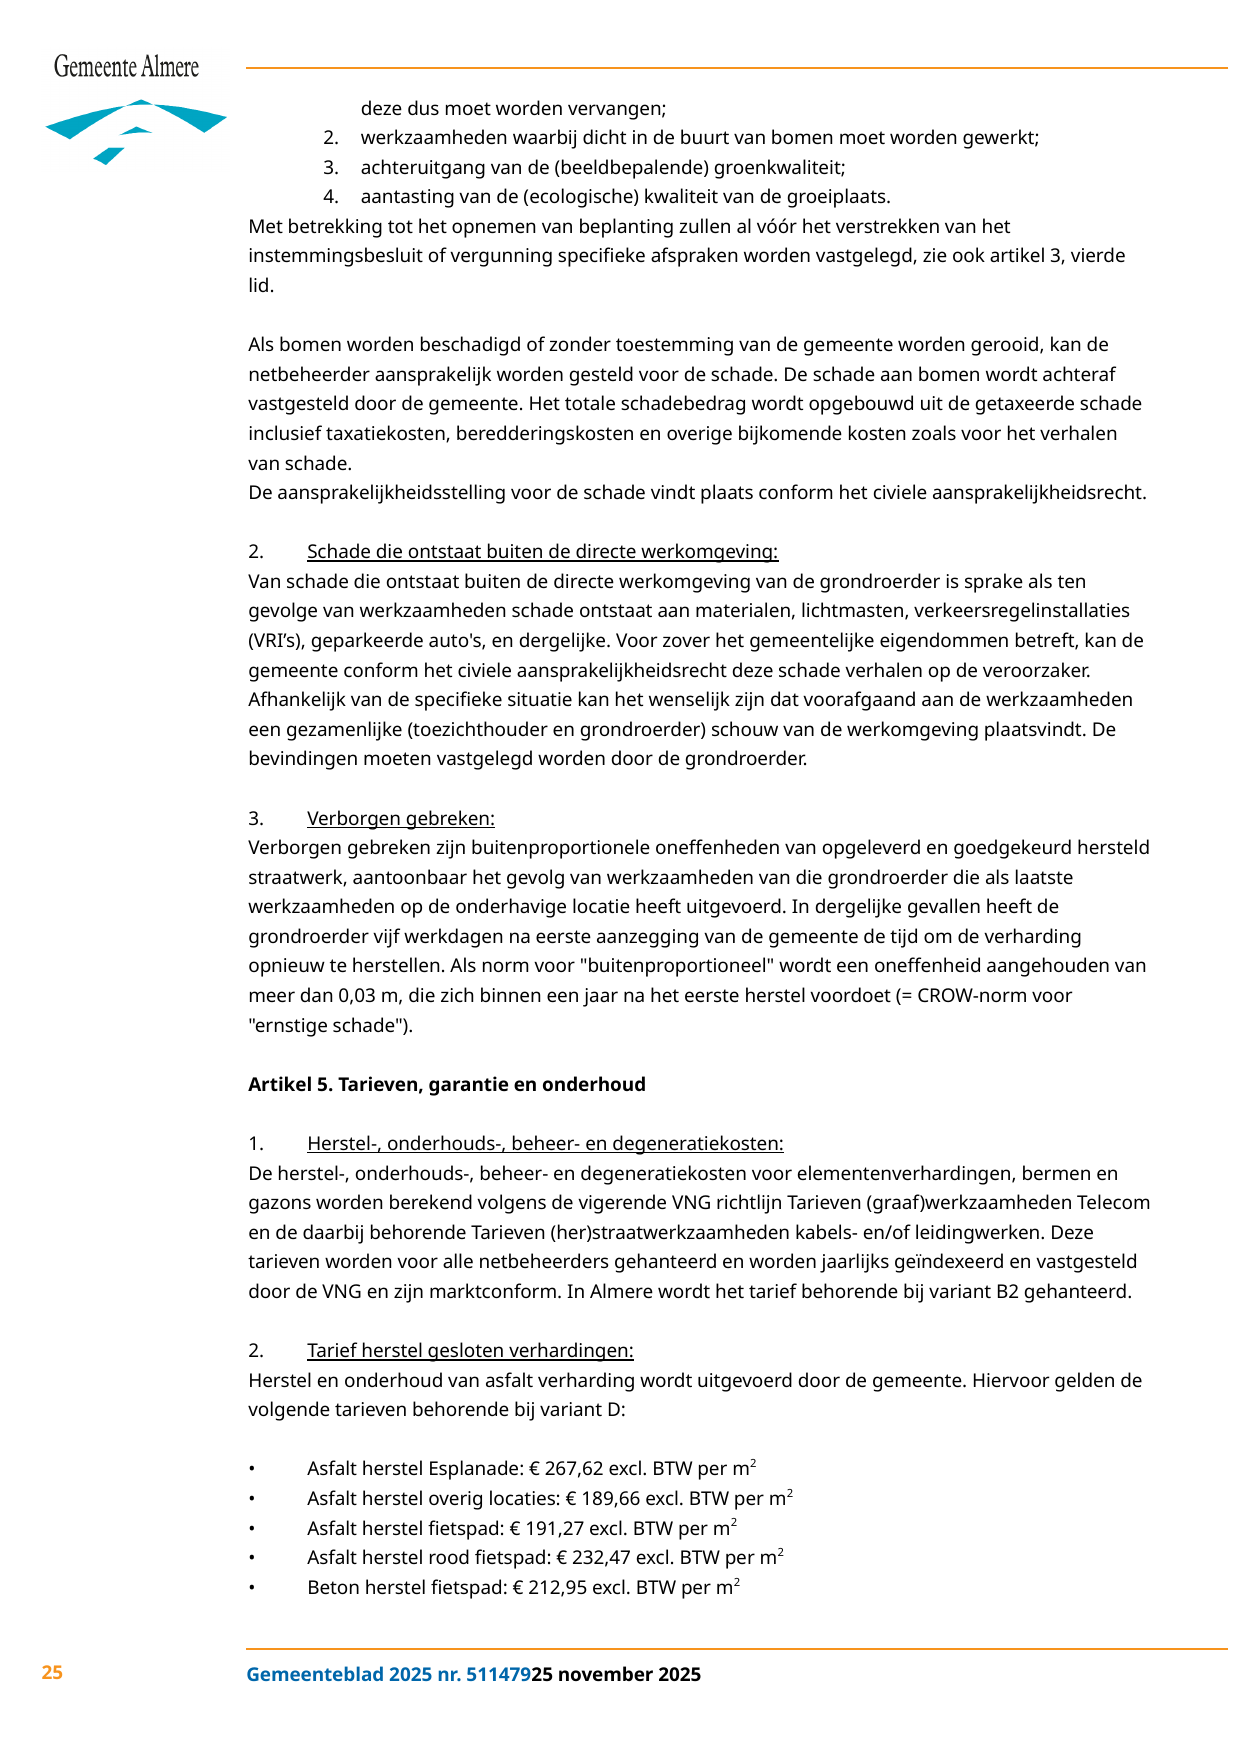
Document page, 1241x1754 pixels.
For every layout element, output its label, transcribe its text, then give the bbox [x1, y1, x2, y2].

list Tarief herstel gesloten verhardingen: [248, 1337, 1152, 1363]
text Herstel en onderhoud van asfalt verharding wordt uitgevoerd door de gemeente. Hiervoor gelden de volgende tarieven behorende bij variant D: [248, 1367, 1152, 1422]
text Met betrekking tot het opnemen van beplanting zullen al vóór het verstrekken van het instemmingsbesluit of vergunning specifieke afspraken worden vastgelegd, zie ook artikel 3, vierde lid. [248, 213, 1152, 298]
text Verborgen gebreken zijn buitenproportionele oneffenheden van opgeleverd en goedgekeurd hersteld straatwerk, aantoonbaar het gevolg van werkzaamheden van die grondroerder die als laatste werkzaamheden op de onderhavige locatie heeft uitgevoerd. In dergelijke gevallen heeft de grondroerder vijf werkdagen na eerste aanzegging van de gemeente de tijd om de verharding opnieuw te herstellen. Als norm voor "buitenproportioneel" wordt een oneffenheid aangehouden van meer dan 0,03 m, die zich binnen een jaar na het eerste herstel voordoet (= CROW-norm voor "ernstige schade"). [248, 834, 1152, 1038]
text Artikel 5. Tarieven, garantie en onderhoud [248, 1071, 1152, 1097]
list Asfalt herstel fietspad: € 191,27 excl. BTW per m2 [248, 1515, 1152, 1541]
list Schade die ontstaat buiten de directe werkomgeving: [248, 538, 1152, 564]
list aantasting van de (ecologische) kwaliteit van de groeiplaats. [323, 183, 1152, 209]
list Asfalt herstel rood fietspad: € 232,47 excl. BTW per m2 [248, 1544, 1152, 1570]
text Van schade die ontstaat buiten de directe werkomgeving van de grondroerder is sprake als ten gevolge van werkzaamheden schade ontstaat aan materialen, lichtmasten, verkeersregelinstallaties (VRI’s), geparkeerde auto's, en dergelijke. Voor zover het gemeentelijke eigendommen betreft, kan de gemeente conform het civiele aansprakelijkheidsrecht deze schade verhalen op de veroorzaker. Afhankelijk van de specifieke situatie kan het wenselijk zijn dat voorafgaand aan de werkzaamheden een gezamenlijke (toezichthouder en grondroerder) schouw van de werkomgeving plaatsvindt. De bevindingen moeten vastgelegd worden door de grondroerder. [248, 568, 1152, 771]
list Herstel-, onderhouds-, beheer- en degeneratiekosten: [248, 1130, 1152, 1156]
text De aansprakelijkheidsstelling voor de schade vindt plaats conform het civiele aansprakelijkheidsrecht. [248, 479, 1152, 505]
list deze dus moet worden vervangen; [323, 95, 1152, 121]
list Asfalt herstel overig locaties: € 189,66 excl. BTW per m2 [248, 1485, 1152, 1511]
list werkzaamheden waarbij dicht in de buurt van bomen moet worden gewerkt; [323, 124, 1152, 150]
list achteruitgang van de (beeldbepalende) groenkwaliteit; [323, 154, 1152, 180]
list Beton herstel fietspad: € 212,95 excl. BTW per m2 [248, 1574, 1152, 1600]
list Asfalt herstel Esplanade: € 267,62 excl. BTW per m2 [248, 1456, 1152, 1481]
picture [41, 47, 231, 172]
list Verborgen gebreken: [248, 805, 1152, 831]
text De herstel-, onderhouds-, beheer- en degeneratiekosten voor elementenverhardingen, bermen en gazons worden berekend volgens de vigerende VNG richtlijn Tarieven (graaf)werkzaamheden Telecom en de daarbij behorende Tarieven (her)straatwerkzaamheden kabels- en/of leidingwerken. Deze tarieven worden voor alle netbeheerders gehanteerd en worden jaarlijks geïndexeerd en vastgesteld door de VNG en zijn marktconform. In Almere wordt het tarief behorende bij variant B2 gehanteerd. [248, 1160, 1152, 1304]
text Als bomen worden beschadigd of zonder toestemming van de gemeente worden gerooid, kan de netbeheerder aansprakelijk worden gesteld voor de schade. De schade aan bomen wordt achteraf vastgesteld door de gemeente. Het totale schadebedrag wordt opgebouwd uit de getaxeerde schade inclusief taxatiekosten, beredderingskosten en overige bijkomende kosten zoals voor het verhalen van schade. [248, 331, 1152, 476]
